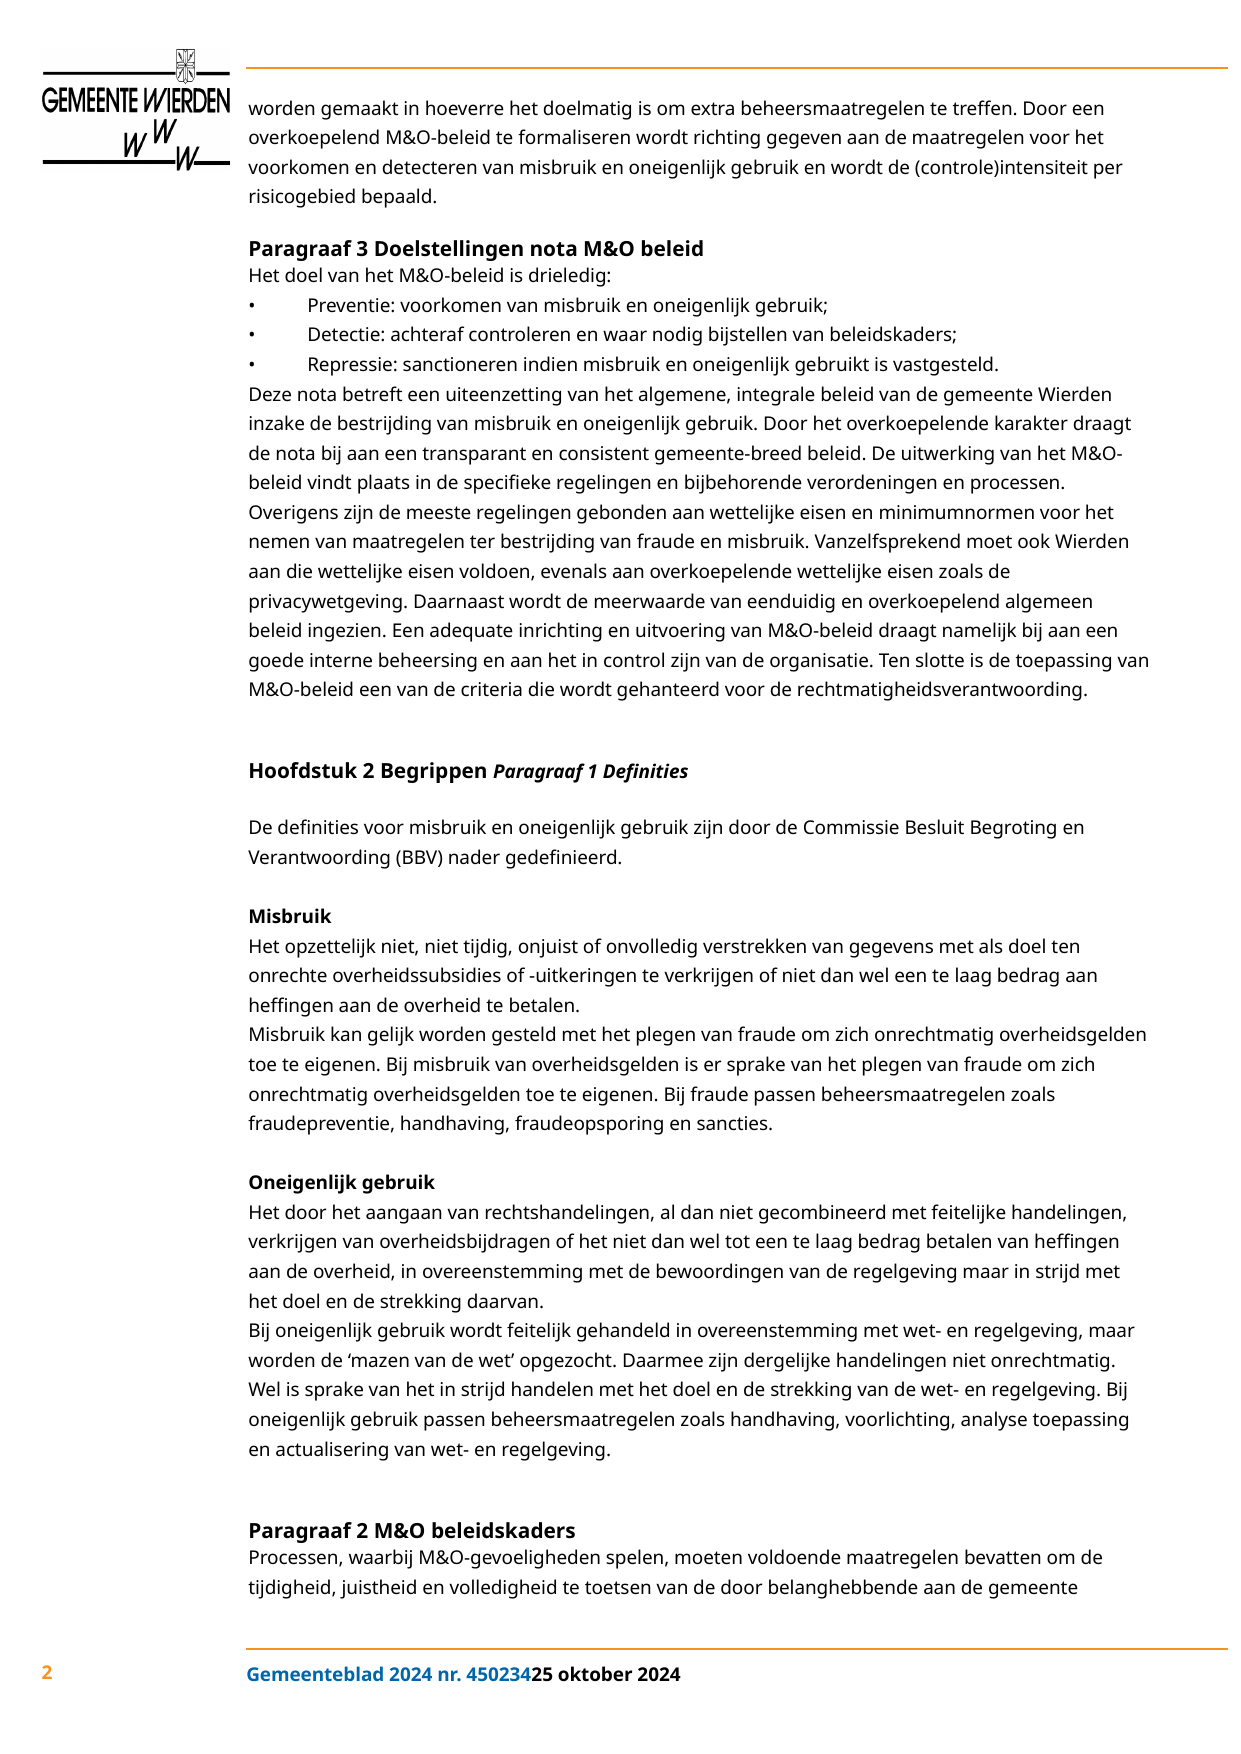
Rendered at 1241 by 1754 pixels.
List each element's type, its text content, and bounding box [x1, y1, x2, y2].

list Detectie: achteraf controleren en waar nodig bijstellen van beleidskaders; [248, 322, 1152, 347]
text Processen, waarbij M&O-gevoeligheden spelen, moeten voldoende maatregelen bevatten om de tijdigheid, juistheid en volledigheid te toetsen van de door belanghebbende aan de gemeente [248, 1544, 1152, 1599]
picture [41, 47, 231, 172]
text worden gemaakt in hoeverre het doelmatig is om extra beheersmaatregelen te treffen. Door een overkoepelend M&O-beleid te formaliseren wordt richting gegeven aan de maatregelen voor het voorkomen en detecteren van misbruik en oneigenlijk gebruik en wordt de (controle)intensiteit per risicogebied bepaald. [248, 95, 1152, 209]
text Paragraaf 2 M&O beleidskaders [248, 1516, 1152, 1544]
text De definities voor misbruik en oneigenlijk gebruik zijn door de Commissie Besluit Begroting en Verantwoording (BBV) nader gedefinieerd. [248, 814, 1152, 870]
text Oneigenlijk gebruik [248, 1169, 1152, 1195]
text Het door het aangaan van rechtshandelingen, al dan niet gecombineerd met feitelijke handelingen, verkrijgen van overheidsbijdragen of het niet dan wel tot een te laag bedrag betalen van heffingen aan de overheid, in overeenstemming met de bewoordingen van de regelgeving maar in strijd met het doel en de strekking daarvan. [248, 1199, 1152, 1314]
text Bij oneigenlijk gebruik wordt feitelijk gehandeld in overeenstemming met wet- en regelgeving, maar worden de ‘mazen van de wet’ opgezocht. Daarmee zijn dergelijke handelingen niet onrechtmatig. Wel is sprake van het in strijd handelen met het doel en de strekking van de wet- en regelgeving. Bij oneigenlijk gebruik passen beheersmaatregelen zoals handhaving, voorlichting, analyse toepassing en actualisering van wet- en regelgeving. [248, 1317, 1152, 1462]
text Misbruik [248, 903, 1152, 929]
text Overigens zijn de meeste regelingen gebonden aan wettelijke eisen en minimumnormen voor het nemen van maatregelen ter bestrijding van fraude en misbruik. Vanzelfsprekend moet ook Wierden aan die wettelijke eisen voldoen, evenals aan overkoepelende wettelijke eisen zoals de privacywetgeving. Daarnaast wordt de meerwaarde van eenduidig en overkoepelend algemeen beleid ingezien. Een adequate inrichting en uitvoering van M&O-beleid draagt namelijk bij aan een goede interne beheersing en aan het in control zijn van de organisatie. Ten slotte is de toepassing van M&O-beleid een van de criteria die wordt gehanteerd voor de rechtmatigheidsverantwoording. [248, 499, 1152, 702]
text Misbruik kan gelijk worden gesteld met het plegen van fraude om zich onrechtmatig overheidsgelden toe te eigenen. Bij misbruik van overheidsgelden is er sprake van het plegen van fraude om zich onrechtmatig overheidsgelden toe te eigenen. Bij fraude passen beheersmaatregelen zoals fraudepreventie, handhaving, fraudeopsporing en sancties. [248, 1022, 1152, 1136]
list Preventie: voorkomen van misbruik en oneigenlijk gebruik; [248, 292, 1152, 318]
list Repressie: sanctioneren indien misbruik en oneigenlijk gebruikt is vastgesteld. [248, 351, 1152, 377]
text Deze nota betreft een uiteenzetting van het algemene, integrale beleid van de gemeente Wierden inzake de bestrijding van misbruik en oneigenlijk gebruik. Door het overkoepelende karakter draagt de nota bij aan een transparant en consistent gemeente-breed beleid. De uitwerking van het M&O-beleid vindt plaats in de specifieke regelingen en bijbehorende verordeningen en processen. [248, 381, 1152, 495]
text Hoofdstuk 2 Begrippen Paragraaf 1 Definities [248, 757, 1152, 785]
text Paragraaf 3 Doelstellingen nota M&O beleid [248, 234, 1152, 262]
text Het opzettelijk niet, niet tijdig, onjuist of onvolledig verstrekken van gegevens met als doel ten onrechte overheidssubsidies of -uitkeringen te verkrijgen of niet dan wel een te laag bedrag aan heffingen aan de overheid te betalen. [248, 933, 1152, 1018]
text Het doel van het M&O-beleid is drieledig: [248, 262, 1152, 288]
